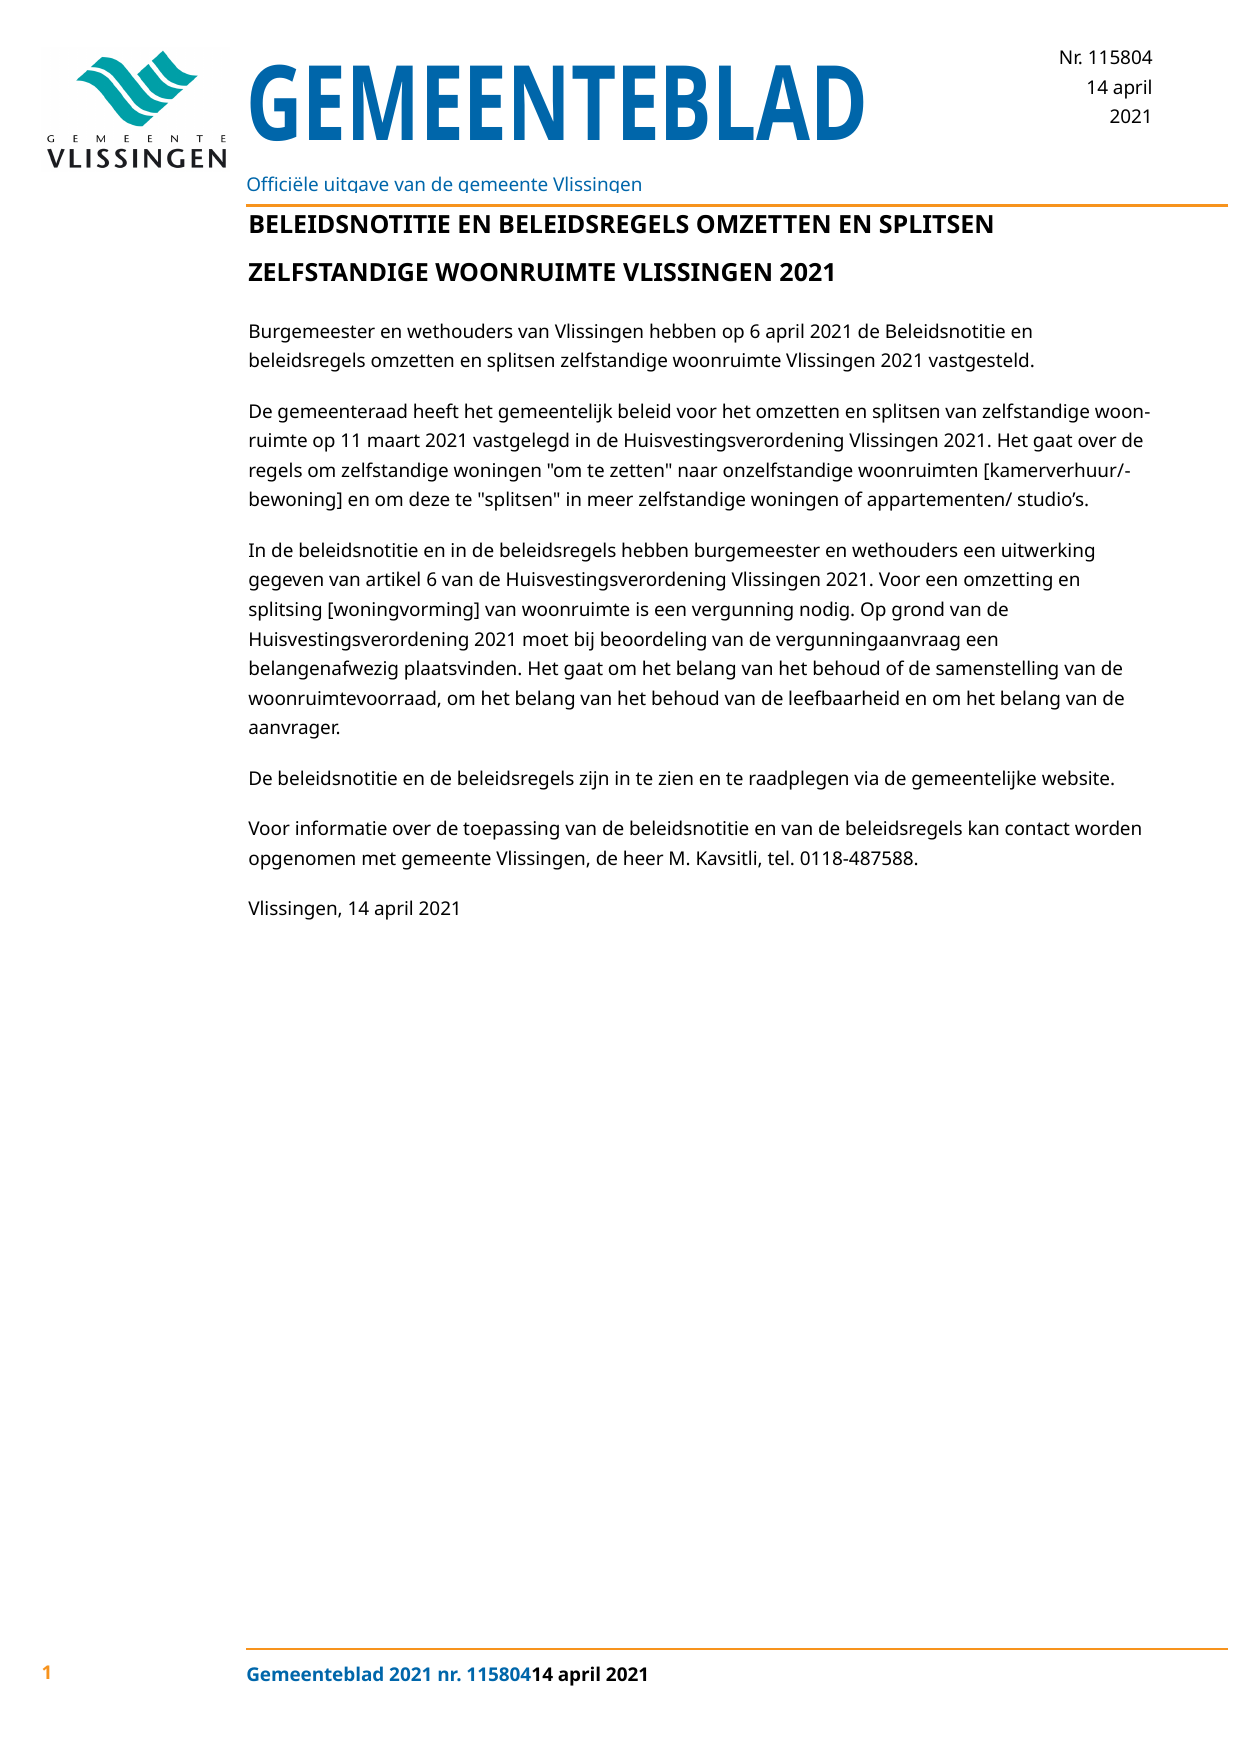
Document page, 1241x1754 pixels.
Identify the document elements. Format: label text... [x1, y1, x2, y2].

text Burgemeester en wethouders van Vlissingen hebben op 6 april 2021 de Beleidsnotitie en beleidsregels omzetten en splitsen zelfstandige woonruimte Vlissingen 2021 vastgesteld. [248, 318, 1152, 373]
picture [41, 47, 231, 172]
text Vlissingen, 14 april 2021 [248, 895, 1152, 921]
text Voor informatie over de toepassing van de beleidsnotitie en van de beleidsregels kan contact worden opgenomen met gemeente Vlissingen, de heer M. Kavsitli, tel. 0118-487588. [248, 815, 1152, 871]
text In de beleidsnotitie en in de beleidsregels hebben burgemeester en wethouders een uitwerking gegeven van artikel 6 van de Huisvestingsverordening Vlissingen 2021. Voor een omzetting en splitsing [woning­vorming] van woonruimte is een vergunning nodig. Op grond van de Huisvestingsverordening 2021 moet bij beoordeling van de vergunningaanvraag een belangenafwezig plaatsvinden. Het gaat om het belang van het behoud of de samenstelling van de woonruimtevoorraad, om het belang van het behoud van de leefbaarheid en om het belang van de aanvrager. [248, 537, 1152, 740]
text De beleidsnotitie en de beleidsregels zijn in te zien en te raadplegen via de gemeentelijke website. [248, 765, 1152, 791]
text BELEIDSNOTITIE EN BELEIDSREGELS OMZETTEN EN SPLITSEN ZELFSTANDIGE WOONRUIMTE VLISSINGEN 2021 [248, 207, 1152, 288]
text De gemeenteraad heeft het gemeentelijk beleid voor het omzetten en splitsen van zelf­standige woon­ruimte op 11 maart 2021 vastgelegd in de Huisvestingsverordening Vlissingen 2021. Het gaat over de regels om zelf­standige woningen "om te zetten" naar onzelfstandige woonruimten [kamerverhuur/­be­woning] en om deze te "splitsen" in meer zelfstandige woningen of appartementen/ studio’s. [248, 398, 1152, 512]
